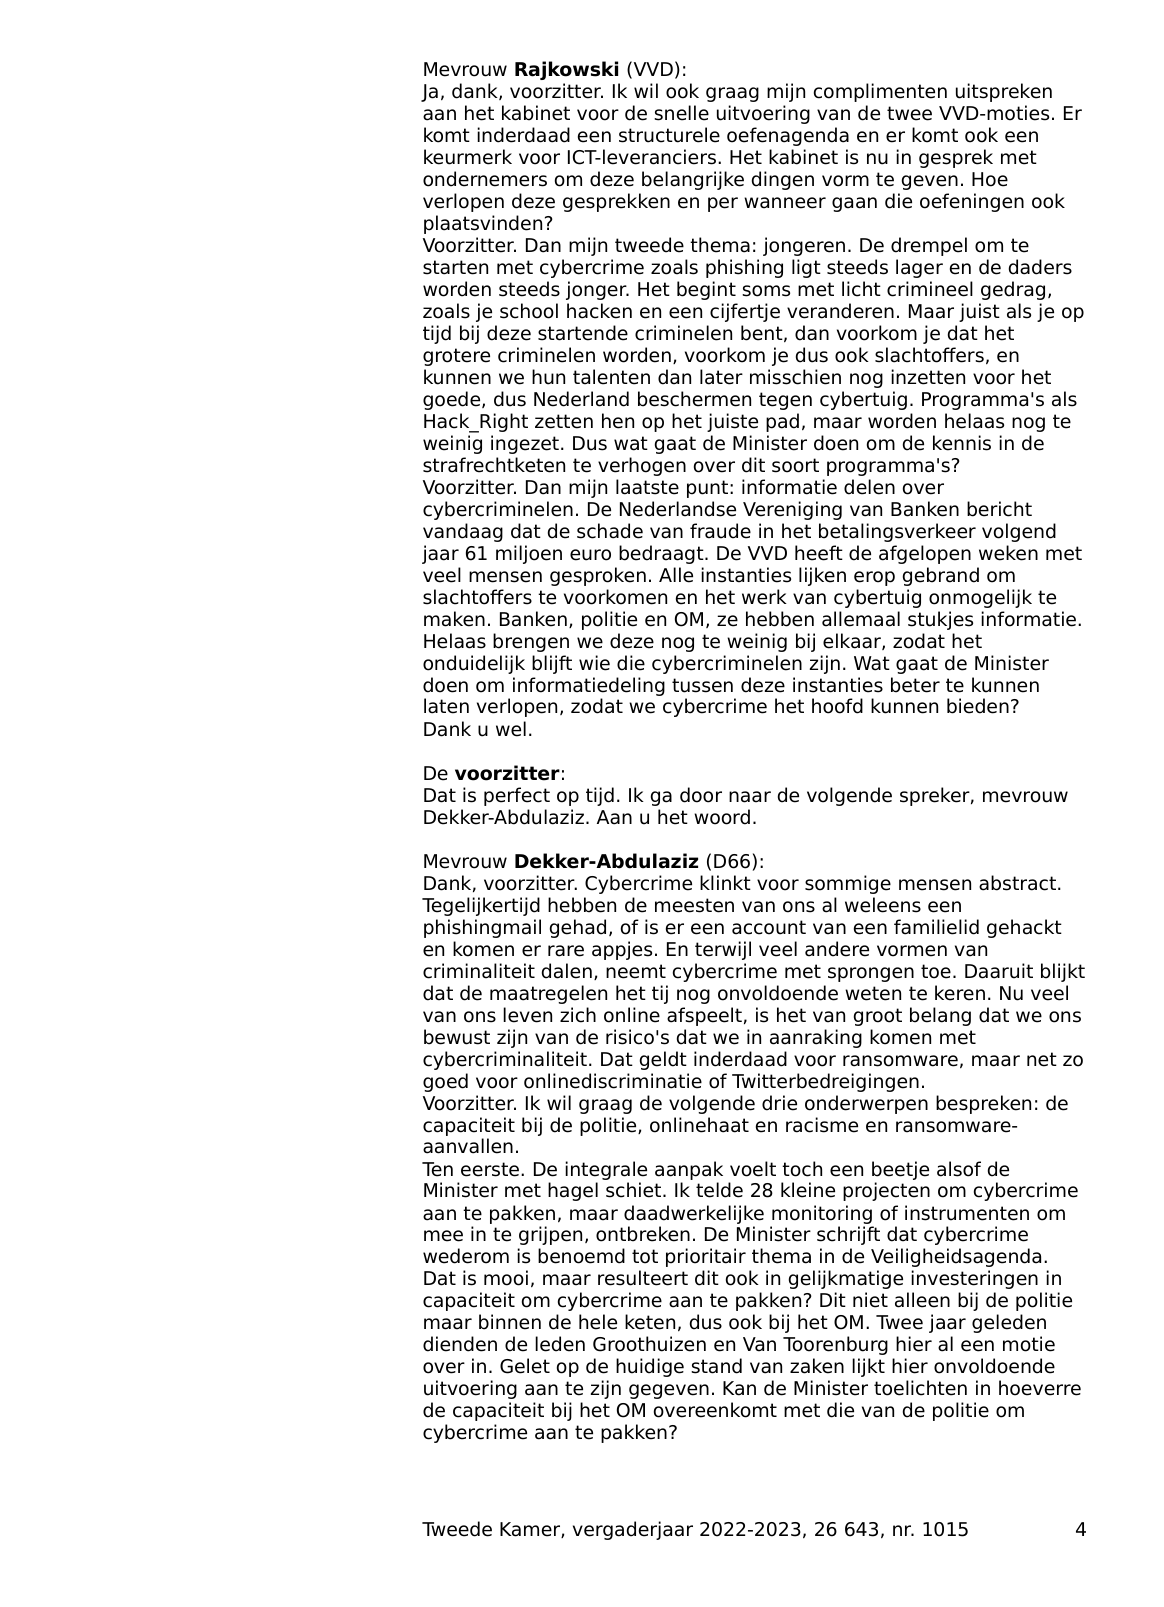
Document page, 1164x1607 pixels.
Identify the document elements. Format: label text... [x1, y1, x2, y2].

text Ten eerste. De integrale aanpak voelt toch een beetje alsof de Minister met hagel schiet. Ik telde 28 kleine projecten om cybercrime aan te pakken, maar daadwerkelijke monitoring of instrumenten om mee in te grijpen, ontbreken. De Minister schrijft dat cybercrime wederom is benoemd tot prioritair thema in de Veiligheidsagenda. Dat is mooi, maar resulteert dit ook in gelijkmatige investeringen in capaciteit om cybercrime aan te pakken? Dit niet alleen bij de politie maar binnen de hele keten, dus ook bij het OM. Twee jaar geleden dienden de leden Groothuizen en Van Toorenburg hier al een motie over in. Gelet op de huidige stand van zaken lijkt hier onvoldoende uitvoering aan te zijn gegeven. Kan de Minister toelichten in hoeverre de capaciteit bij het OM overeenkomt met die van de politie om cybercrime aan te pakken? [422, 1158, 1087, 1444]
text Dank, voorzitter. Cybercrime klinkt voor sommige mensen abstract. Tegelijkertijd hebben de meesten van ons al weleens een phishingmail gehad, of is er een account van een familielid gehackt en komen er rare appjes. En terwijl veel andere vormen van criminaliteit dalen, neemt cybercrime met sprongen toe. Daaruit blijkt dat de maatregelen het tij nog onvoldoende weten te keren. Nu veel van ons leven zich online afspeelt, is het van groot belang dat we ons bewust zijn van de risico's dat we in aanraking komen met cybercriminaliteit. Dat geldt inderdaad voor ransomware, maar net zo goed voor onlinediscriminatie of Twitterbedreigingen. [422, 873, 1087, 1092]
text Voorzitter. Dan mijn laatste punt: informatie delen over cybercriminelen. De Nederlandse Vereniging van Banken bericht vandaag dat de schade van fraude in het betalingsverkeer volgend jaar 61 miljoen euro bedraagt. De VVD heeft de afgelopen weken met veel mensen gesproken. Alle instanties lijken erop gebrand om slachtoffers te voorkomen en het werk van cybertuig onmogelijk te maken. Banken, politie en OM, ze hebben allemaal stukjes informatie. Helaas brengen we deze nog te weinig bij elkaar, zodat het onduidelijk blijft wie die cybercriminelen zijn. Wat gaat de Minister doen om informatiedeling tussen deze instanties beter te kunnen laten verlopen, zodat we cybercrime het hoofd kunnen bieden? [422, 477, 1087, 718]
text Mevrouw Dekker-Abdulaziz (D66): [422, 851, 1087, 873]
text De voorzitter: [422, 763, 1087, 784]
text Ja, dank, voorzitter. Ik wil ook graag mijn complimenten uitspreken aan het kabinet voor de snelle uitvoering van de twee VVD-moties. Er komt inderdaad een structurele oefenagenda en er komt ook een keurmerk voor ICT-leveranciers. Het kabinet is nu in gesprek met ondernemers om deze belangrijke dingen vorm te geven. Hoe verlopen deze gesprekken en per wanneer gaan die oefeningen ook plaatsvinden? [422, 81, 1087, 235]
text Voorzitter. Dan mijn tweede thema: jongeren. De drempel om te starten met cybercrime zoals phishing ligt steeds lager en de daders worden steeds jonger. Het begint soms met licht crimineel gedrag, zoals je school hacken en een cijfertje veranderen. Maar juist als je op tijd bij deze startende criminelen bent, dan voorkom je dat het grotere criminelen worden, voorkom je dus ook slachtoffers, en kunnen we hun talenten dan later misschien nog inzetten voor het goede, dus Nederland beschermen tegen cybertuig. Programma's als Hack_Right zetten hen op het juiste pad, maar worden helaas nog te weinig ingezet. Dus wat gaat de Minister doen om de kennis in de strafrechtketen te verhogen over dit soort programma's? [422, 235, 1087, 477]
text Voorzitter. Ik wil graag de volgende drie onderwerpen bespreken: de capaciteit bij de politie, onlinehaat en racisme en ransomware-aanvallen. [422, 1092, 1087, 1158]
text Dat is perfect op tijd. Ik ga door naar de volgende spreker, mevrouw Dekker-Abdulaziz. Aan u het woord. [422, 784, 1087, 828]
text Mevrouw Rajkowski (VVD): [422, 59, 1087, 81]
text Dank u wel. [422, 718, 1087, 740]
